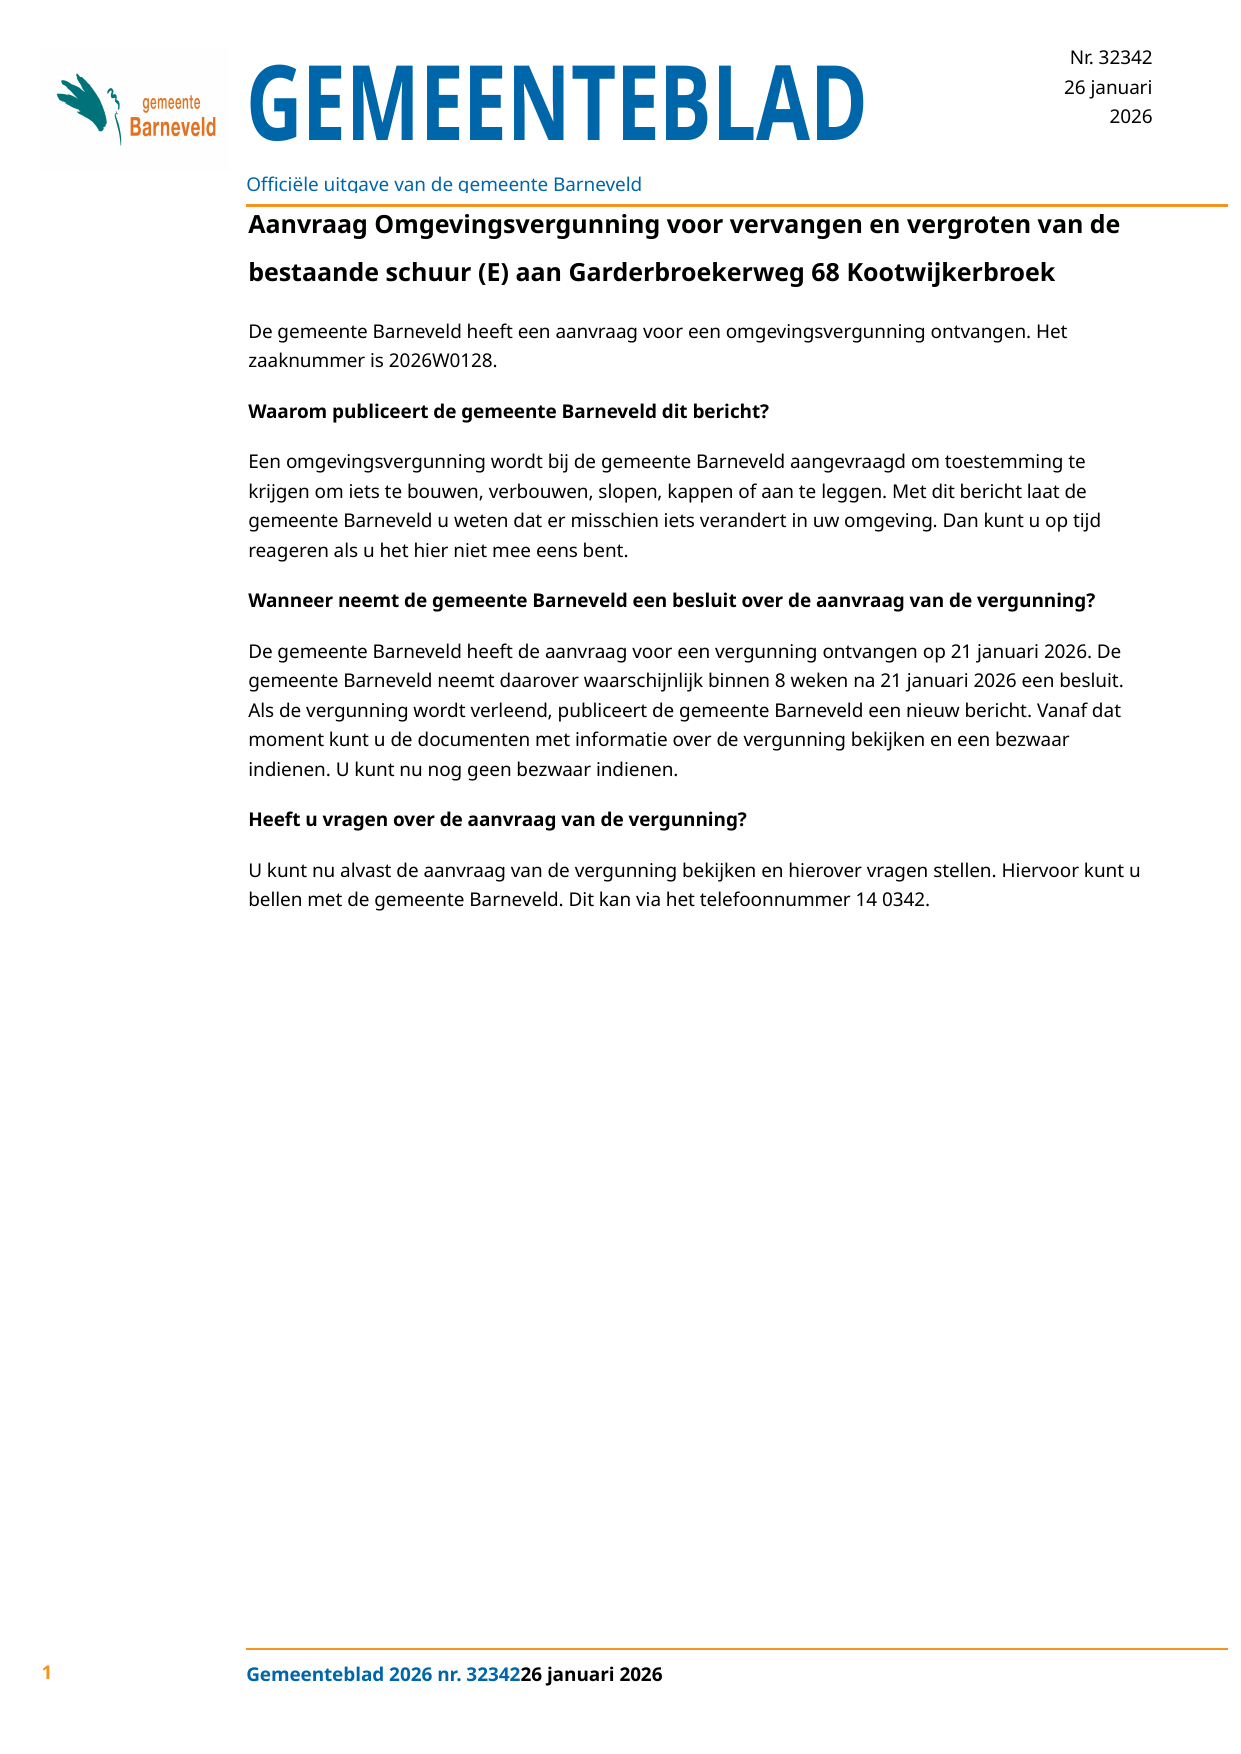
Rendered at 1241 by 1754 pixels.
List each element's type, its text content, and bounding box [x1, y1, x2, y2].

text De gemeente Barneveld heeft een aanvraag voor een omgevingsvergunning ontvangen. Het zaaknummer is 2026W0128. [248, 318, 1152, 373]
text U kunt nu alvast de aanvraag van de vergunning bekijken en hierover vragen stellen. Hiervoor kunt u bellen met de gemeente Barneveld. Dit kan via het telefoonnummer 14 0342. [248, 857, 1152, 912]
picture [41, 47, 231, 172]
text Waarom publiceert de gemeente Barneveld dit bericht? [248, 398, 1152, 424]
text Aanvraag Omgevingsvergunning voor vervangen en vergroten van de bestaande schuur (E) aan Garderbroekerweg 68 Kootwijkerbroek [248, 207, 1152, 288]
text Wanneer neemt de gemeente Barneveld een besluit over de aanvraag van de vergunning? [248, 587, 1152, 613]
text Heeft u vragen over de aanvraag van de vergunning? [248, 807, 1152, 832]
text De gemeente Barneveld heeft de aanvraag voor een vergunning ontvangen op 21 januari 2026. De gemeente Barneveld neemt daarover waarschijnlijk binnen 8 weken na 21 januari 2026 een besluit. Als de vergunning wordt verleend, publiceert de gemeente Barneveld een nieuw bericht. Vanaf dat moment kunt u de documenten met informatie over de vergunning bekijken en een bezwaar indienen. U kunt nu nog geen bezwaar indienen. [248, 638, 1152, 782]
text Een omgevingsvergunning wordt bij de gemeente Barneveld aangevraagd om toestemming te krijgen om iets te bouwen, verbouwen, slopen, kappen of aan te leggen. Met dit bericht laat de gemeente Barneveld u weten dat er misschien iets verandert in uw omgeving. Dan kunt u op tijd reageren als u het hier niet mee eens bent. [248, 448, 1152, 563]
